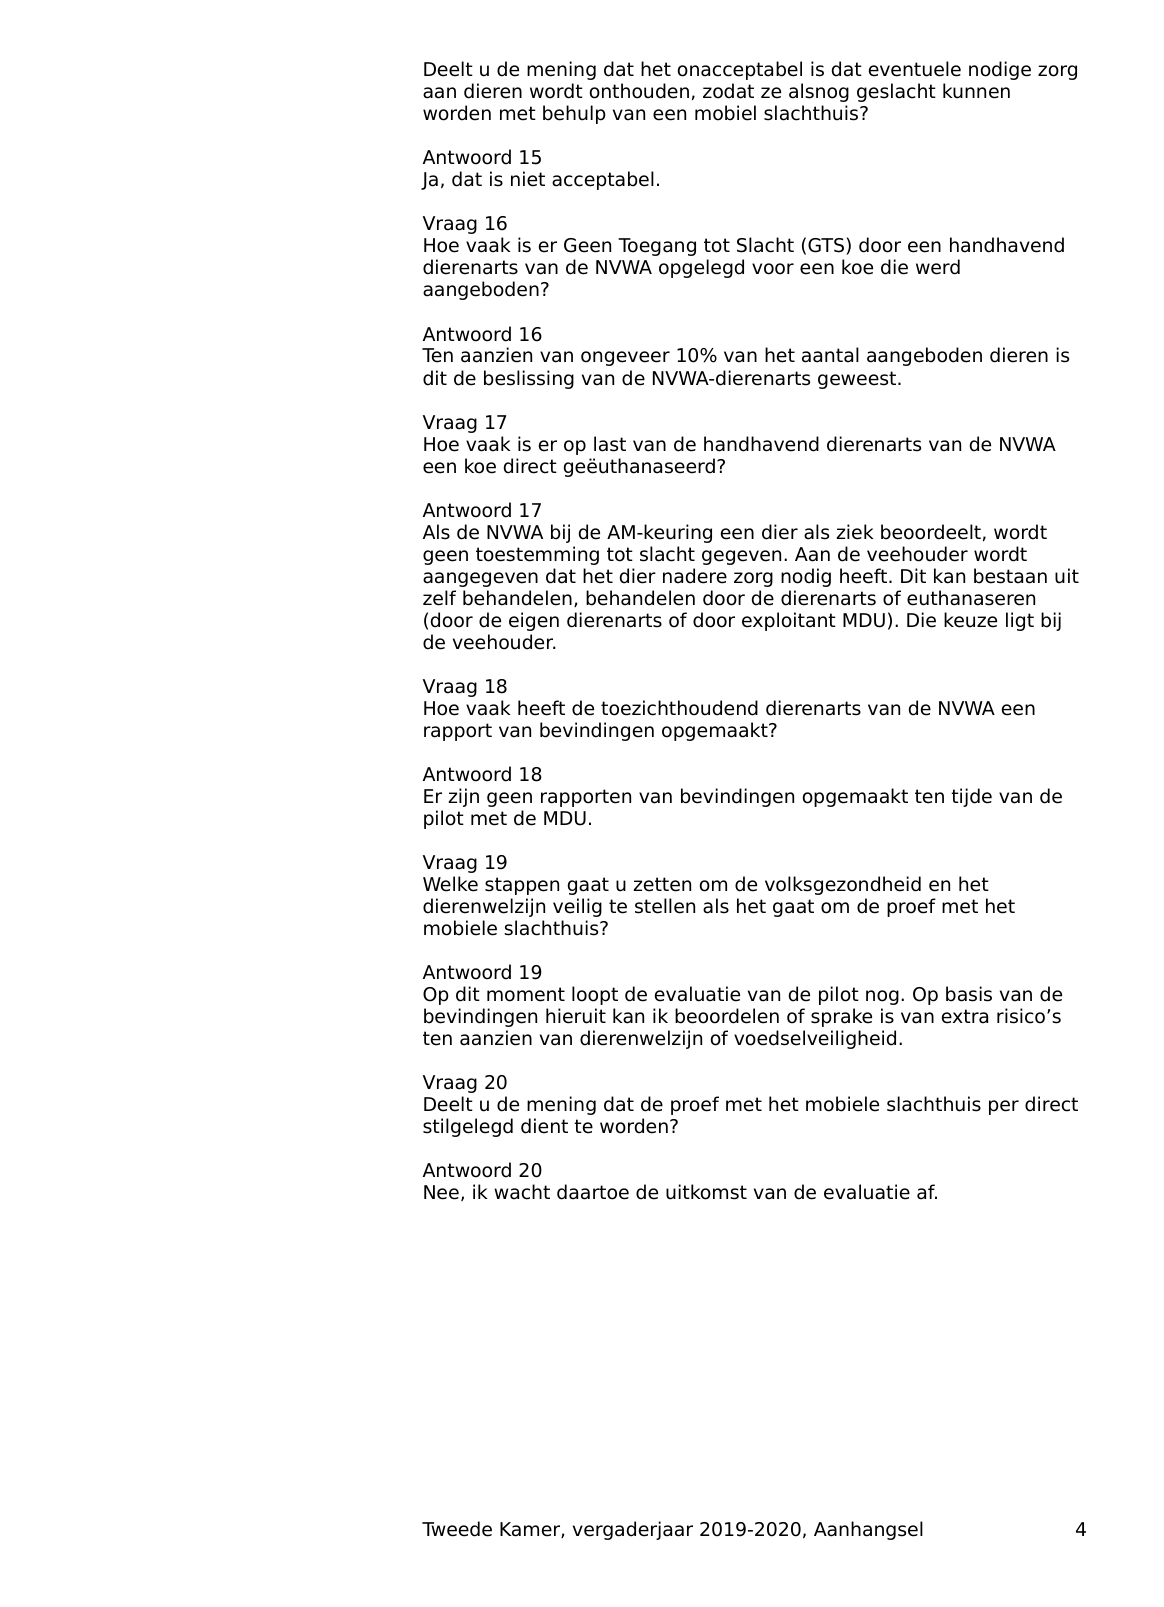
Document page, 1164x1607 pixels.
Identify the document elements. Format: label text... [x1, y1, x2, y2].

text Hoe vaak heeft de toezichthoudend dierenarts van de NVWA een rapport van bevindingen opgemaakt? [422, 698, 1087, 742]
text Antwoord 16 [422, 323, 1087, 345]
text Vraag 17 [422, 412, 1087, 433]
text Hoe vaak is er op last van de handhavend dierenarts van de NVWA een koe direct geëuthanaseerd? [422, 433, 1087, 477]
text Er zijn geen rapporten van bevindingen opgemaakt ten tijde van de pilot met de MDU. [422, 786, 1087, 830]
text Op dit moment loopt de evaluatie van de pilot nog. Op basis van de bevindingen hieruit kan ik beoordelen of sprake is van extra risico’s ten aanzien van dierenwelzijn of voedselveiligheid. [422, 984, 1087, 1050]
text Antwoord 15 [422, 147, 1087, 169]
text Vraag 16 [422, 213, 1087, 235]
text Antwoord 19 [422, 962, 1087, 984]
text Vraag 20 [422, 1072, 1087, 1094]
text Antwoord 20 [422, 1160, 1087, 1182]
text Deelt u de mening dat de proef met het mobiele slachthuis per direct stilgelegd dient te worden? [422, 1094, 1087, 1138]
text Nee, ik wacht daartoe de uitkomst van de evaluatie af. [422, 1182, 1087, 1204]
text Welke stappen gaat u zetten om de volksgezondheid en het dierenwelzijn veilig te stellen als het gaat om de proef met het mobiele slachthuis? [422, 874, 1087, 940]
text Vraag 18 [422, 676, 1087, 698]
text Antwoord 18 [422, 764, 1087, 786]
text Als de NVWA bij de AM-keuring een dier als ziek beoordeelt, wordt geen toestemming tot slacht gegeven. Aan de veehouder wordt aangegeven dat het dier nadere zorg nodig heeft. Dit kan bestaan uit zelf behandelen, behandelen door de dierenarts of euthanaseren (door de eigen dierenarts of door exploitant MDU). Die keuze ligt bij de veehouder. [422, 522, 1087, 653]
text Ten aanzien van ongeveer 10% van het aantal aangeboden dieren is dit de beslissing van de NVWA-dierenarts geweest. [422, 345, 1087, 389]
text Hoe vaak is er Geen Toegang tot Slacht (GTS) door een handhavend dierenarts van de NVWA opgelegd voor een koe die werd aangeboden? [422, 235, 1087, 301]
text Antwoord 17 [422, 500, 1087, 522]
text Ja, dat is niet acceptabel. [422, 169, 1087, 191]
text Deelt u de mening dat het onacceptabel is dat eventuele nodige zorg aan dieren wordt onthouden, zodat ze alsnog geslacht kunnen worden met behulp van een mobiel slachthuis? [422, 59, 1087, 125]
text Vraag 19 [422, 852, 1087, 874]
